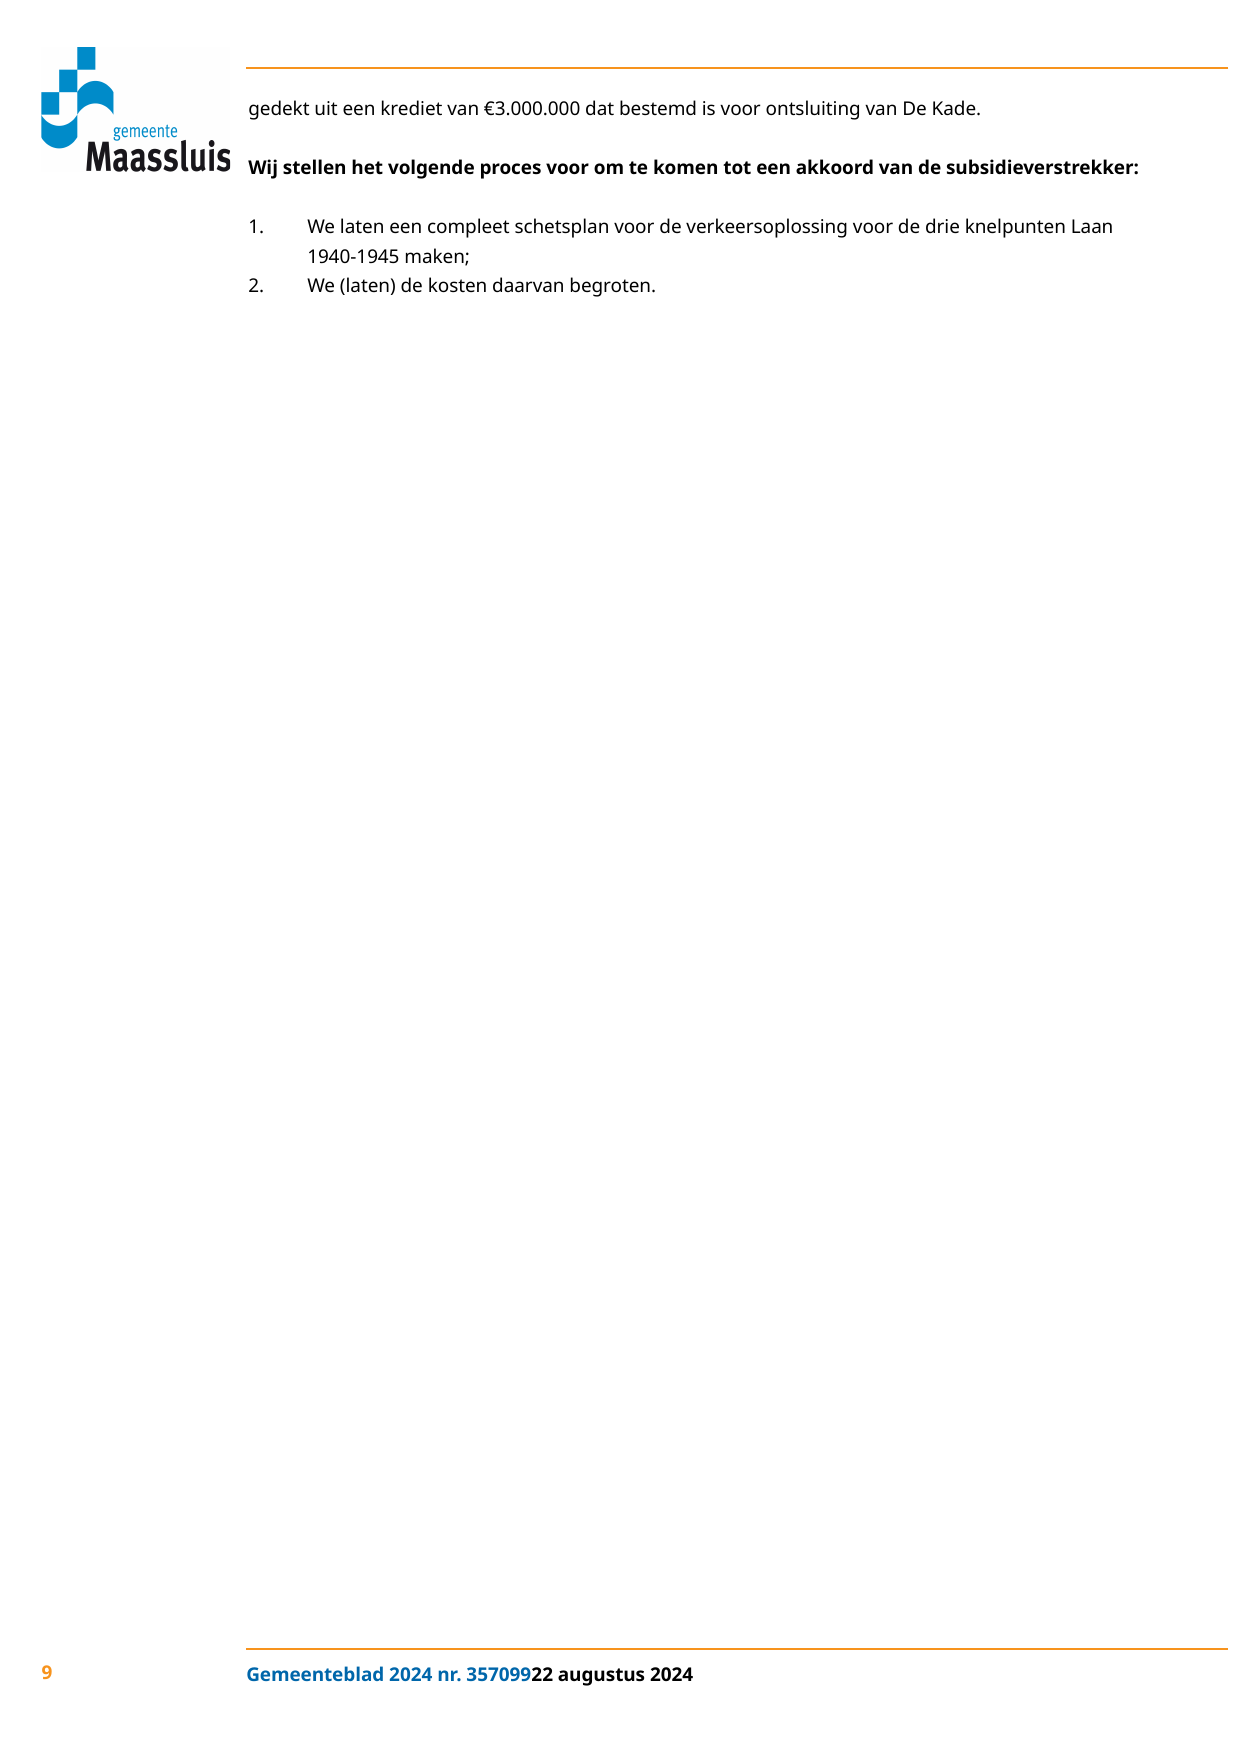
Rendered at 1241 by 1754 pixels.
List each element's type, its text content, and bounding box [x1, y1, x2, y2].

table_header Wij stellen het volgende proces voor om te komen tot een akkoord van de subsidieverstrekker: We laten een compleet schetsplan voor de verkeersoplossing voor de drie knelpunten Laan 1940-1945 maken; We (laten) de kosten daarvan begroten. [248, 154, 1152, 298]
text gedekt uit een krediet van €3.000.000 dat bestemd is voor ontsluiting van De Kade. [248, 95, 1152, 121]
picture [41, 47, 77, 92]
picture [41, 47, 231, 172]
